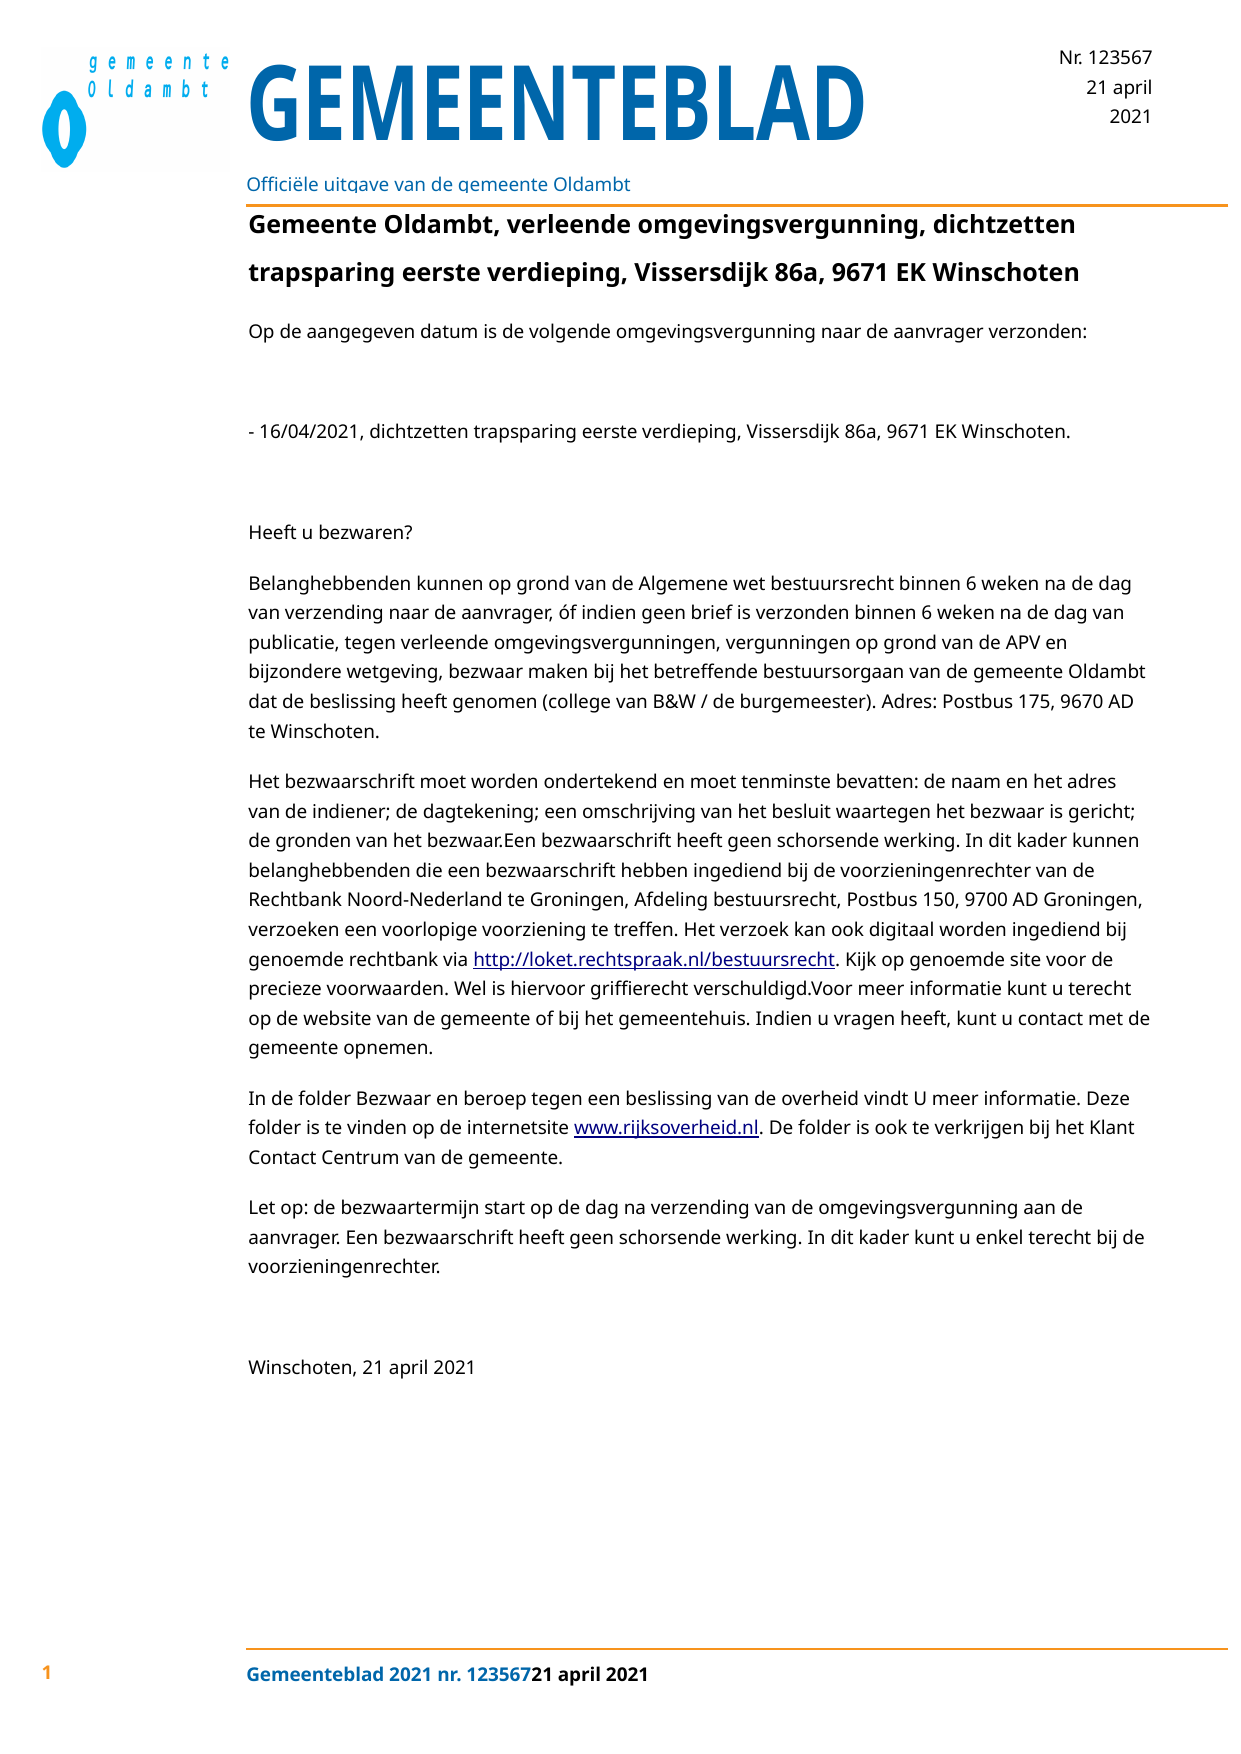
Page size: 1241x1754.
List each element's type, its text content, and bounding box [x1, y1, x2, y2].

text Winschoten, 21 april 2021 [248, 1354, 1152, 1380]
text Let op: de bezwaartermijn start op de dag na verzending van de omgevingsvergunning aan de aanvrager. Een bezwaarschrift heeft geen schorsende werking. In dit kader kunt u enkel terecht bij de voorzieningenrechter. [248, 1194, 1152, 1279]
text In de folder Bezwaar en beroep tegen een beslissing van de overheid vindt U meer informatie. Deze folder is te vinden op de internetsite www.rijksoverheid.nl. De folder is ook te verkrijgen bij het Klant Contact Centrum van de gemeente. [248, 1085, 1152, 1170]
text Het bezwaarschrift moet worden ondertekend en moet tenminste bevatten: de naam en het adres van de indiener; de dagtekening; een omschrijving van het besluit waartegen het bezwaar is gericht; de gronden van het bezwaar.Een bezwaarschrift heeft geen schorsende werking. In dit kader kunnen belanghebbenden die een bezwaarschrift hebben ingediend bij de voorzieningenrechter van de Rechtbank Noord-Nederland te Groningen, Afdeling bestuursrecht, Postbus 150, 9700 AD Groningen, verzoeken een voorlopige voorziening te treffen. Het verzoek kan ook digitaal worden ingediend bij genoemde rechtbank via http://loket.rechtspraak.nl/bestuursrecht. Kijk op genoemde site voor de precieze voorwaarden. Wel is hiervoor griffierecht verschuldigd.Voor meer informatie kunt u terecht op de website van de gemeente of bij het gemeentehuis. Indien u vragen heeft, kunt u contact met de gemeente opnemen. [248, 768, 1152, 1060]
picture [41, 47, 231, 172]
text - 16/04/2021, dichtzetten trapsparing eerste verdieping, Vissersdijk 86a, 9671 EK Winschoten. [248, 419, 1152, 444]
text Gemeente Oldambt, verleende omgevingsvergunning, dichtzetten trapsparing eerste verdieping, Vissersdijk 86a, 9671 EK Winschoten [248, 207, 1152, 288]
text Op de aangegeven datum is de volgende omgevingsvergunning naar de aanvrager verzonden: [248, 318, 1152, 344]
text Belanghebbenden kunnen op grond van de Algemene wet bestuursrecht binnen 6 weken na de dag van verzending naar de aanvrager, óf indien geen brief is verzonden binnen 6 weken na de dag van publicatie, tegen verleende omgevingsvergunningen, vergunningen op grond van de APV en bijzondere wetgeving, bezwaar maken bij het betreffende bestuursorgaan van de gemeente Oldambt dat de beslissing heeft genomen (college van B&W / de burgemeester). Adres: Postbus 175, 9670 AD te Winschoten. [248, 570, 1152, 744]
text Heeft u bezwaren? [248, 519, 1152, 545]
